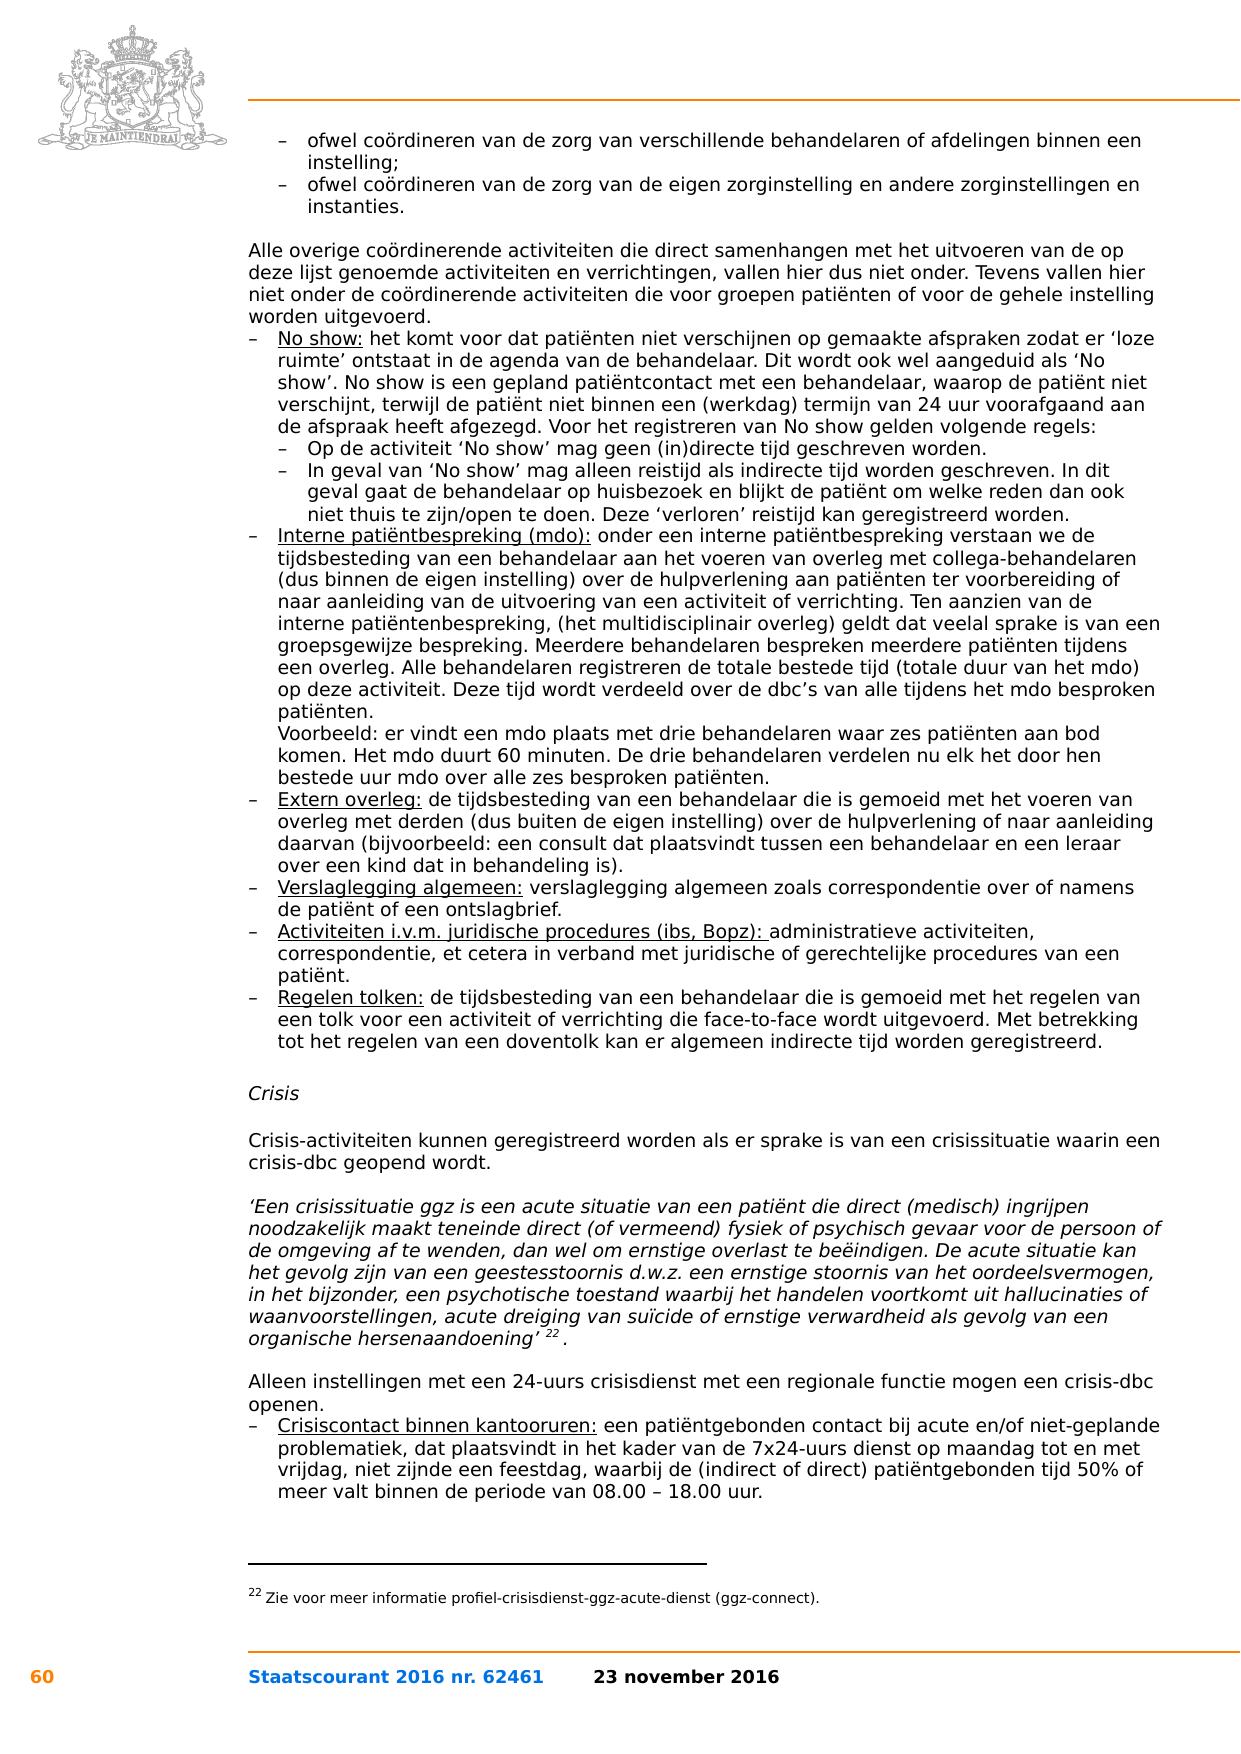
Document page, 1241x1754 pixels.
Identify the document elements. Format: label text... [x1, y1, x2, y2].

text Alle overige coördinerende activiteiten die direct samenhangen met het uitvoeren van de op deze lijst genoemde activiteiten en verrichtingen, vallen hier dus niet onder. Tevens vallen hier niet onder de coördinerende activiteiten die voor groepen patiënten of voor de gehele instelling worden uitgevoerd. [248, 240, 1163, 328]
text – ofwel coördineren van de zorg van verschillende behandelaren of afdelingen binnen een instelling; [278, 130, 1163, 174]
text – Activiteiten i.v.m. juridische procedures (ibs, Bopz): administratieve activiteiten, correspondentie, et cetera in verband met juridische of gerechtelijke procedures van een patiënt. [248, 921, 1163, 987]
text – Regelen tolken: de tijdsbesteding van een behandelaar die is gemoeid met het regelen van een tolk voor een activiteit of verrichting die face-to-face wordt uitgevoerd. Met betrekking tot het regelen van een doventolk kan er algemeen indirecte tijd worden geregistreerd. [248, 987, 1163, 1053]
text Voorbeeld: er vindt een mdo plaats met drie behandelaren waar zes patiënten aan bod komen. Het mdo duurt 60 minuten. De drie behandelaren verdelen nu elk het door hen bestede uur mdo over alle zes besproken patiënten. [277, 723, 1163, 789]
text – Op de activiteit ‘No show’ mag geen (in)directe tijd geschreven worden. [278, 437, 1163, 459]
text – No show: het komt voor dat patiënten niet verschijnen op gemaakte afspraken zodat er ‘loze ruimte’ ontstaat in de agenda van de behandelaar. Dit wordt ook wel aangeduid als ‘No show’. No show is een gepland patiëntcontact met een behandelaar, waarop de patiënt niet verschijnt, terwijl de patiënt niet binnen een (werkdag) termijn van 24 uur voorafgaand aan de afspraak heeft afgezegd. Voor het registreren van No show gelden volgende regels: [248, 328, 1163, 437]
subtitle Crisis [248, 1083, 1163, 1105]
text Alleen instellingen met een 24-uurs crisisdienst met een regionale functie mogen een crisis-dbc openen. [248, 1371, 1163, 1415]
text – Extern overleg: de tijdsbesteding van een behandelaar die is gemoeid met het voeren van overleg met derden (dus buiten de eigen instelling) over de hulpverlening of naar aanleiding daarvan (bijvoorbeeld: een consult dat plaatsvindt tussen een behandelaar en een leraar over een kind dat in behandeling is). [248, 789, 1163, 877]
text Zie voor meer informatie profiel-crisisdienst-ggz-acute-dienst (ggz-connect). [248, 1586, 1163, 1608]
picture [38, 25, 227, 150]
text – In geval van ‘No show’ mag alleen reistijd als indirecte tijd worden geschreven. In dit geval gaat de behandelaar op huisbezoek en blijkt de patiënt om welke reden dan ook niet thuis te zijn/open te doen. Deze ‘verloren’ reistijd kan geregistreerd worden. [278, 459, 1163, 525]
text – Verslaglegging algemeen: verslaglegging algemeen zoals correspondentie over of namens de patiënt of een ontslagbrief. [248, 877, 1163, 921]
text – Crisiscontact binnen kantooruren: een patiëntgebonden contact bij acute en/of niet-geplande problematiek, dat plaatsvindt in het kader van de 7x24-uurs dienst op maandag tot en met vrijdag, niet zijnde een feestdag, waarbij de (indirect of direct) patiëntgebonden tijd 50% of meer valt binnen de periode van 08.00 – 18.00 uur. [248, 1415, 1163, 1503]
text – ofwel coördineren van de zorg van de eigen zorginstelling en andere zorginstellingen en instanties. [278, 174, 1163, 218]
text ‘Een crisissituatie ggz is een acute situatie van een patiënt die direct (medisch) ingrijpen noodzakelijk maakt teneinde direct (of vermeend) fysiek of psychisch gevaar voor de persoon of de omgeving af te wenden, dan wel om ernstige overlast te beëindigen. De acute situatie kan het gevolg zijn van een geestesstoornis d.w.z. een ernstige stoornis van het oordeelsvermogen, in het bijzonder, een psychotische toestand waarbij het handelen voortkomt uit hallucinaties of waanvoorstellingen, acute dreiging van suïcide of ernstige verwardheid als gevolg van een organische hersenaandoening’ . [248, 1196, 1163, 1349]
text Crisis-activiteiten kunnen geregistreerd worden als er sprake is van een crisissituatie waarin een crisis-dbc geopend wordt. [248, 1130, 1163, 1174]
text – Interne patiëntbespreking (mdo): onder een interne patiëntbespreking verstaan we de tijdsbesteding van een behandelaar aan het voeren van overleg met collega-behandelaren (dus binnen de eigen instelling) over de hulpverlening aan patiënten ter voorbereiding of naar aanleiding van de uitvoering van een activiteit of verrichting. Ten aanzien van de interne patiëntenbespreking, (het multidisciplinair overleg) geldt dat veelal sprake is van een groepsgewijze bespreking. Meerdere behandelaren bespreken meerdere patiënten tijdens een overleg. Alle behandelaren registreren de totale bestede tijd (totale duur van het mdo) op deze activiteit. Deze tijd wordt verdeeld over de dbc’s van alle tijdens het mdo besproken patiënten. [248, 525, 1163, 723]
